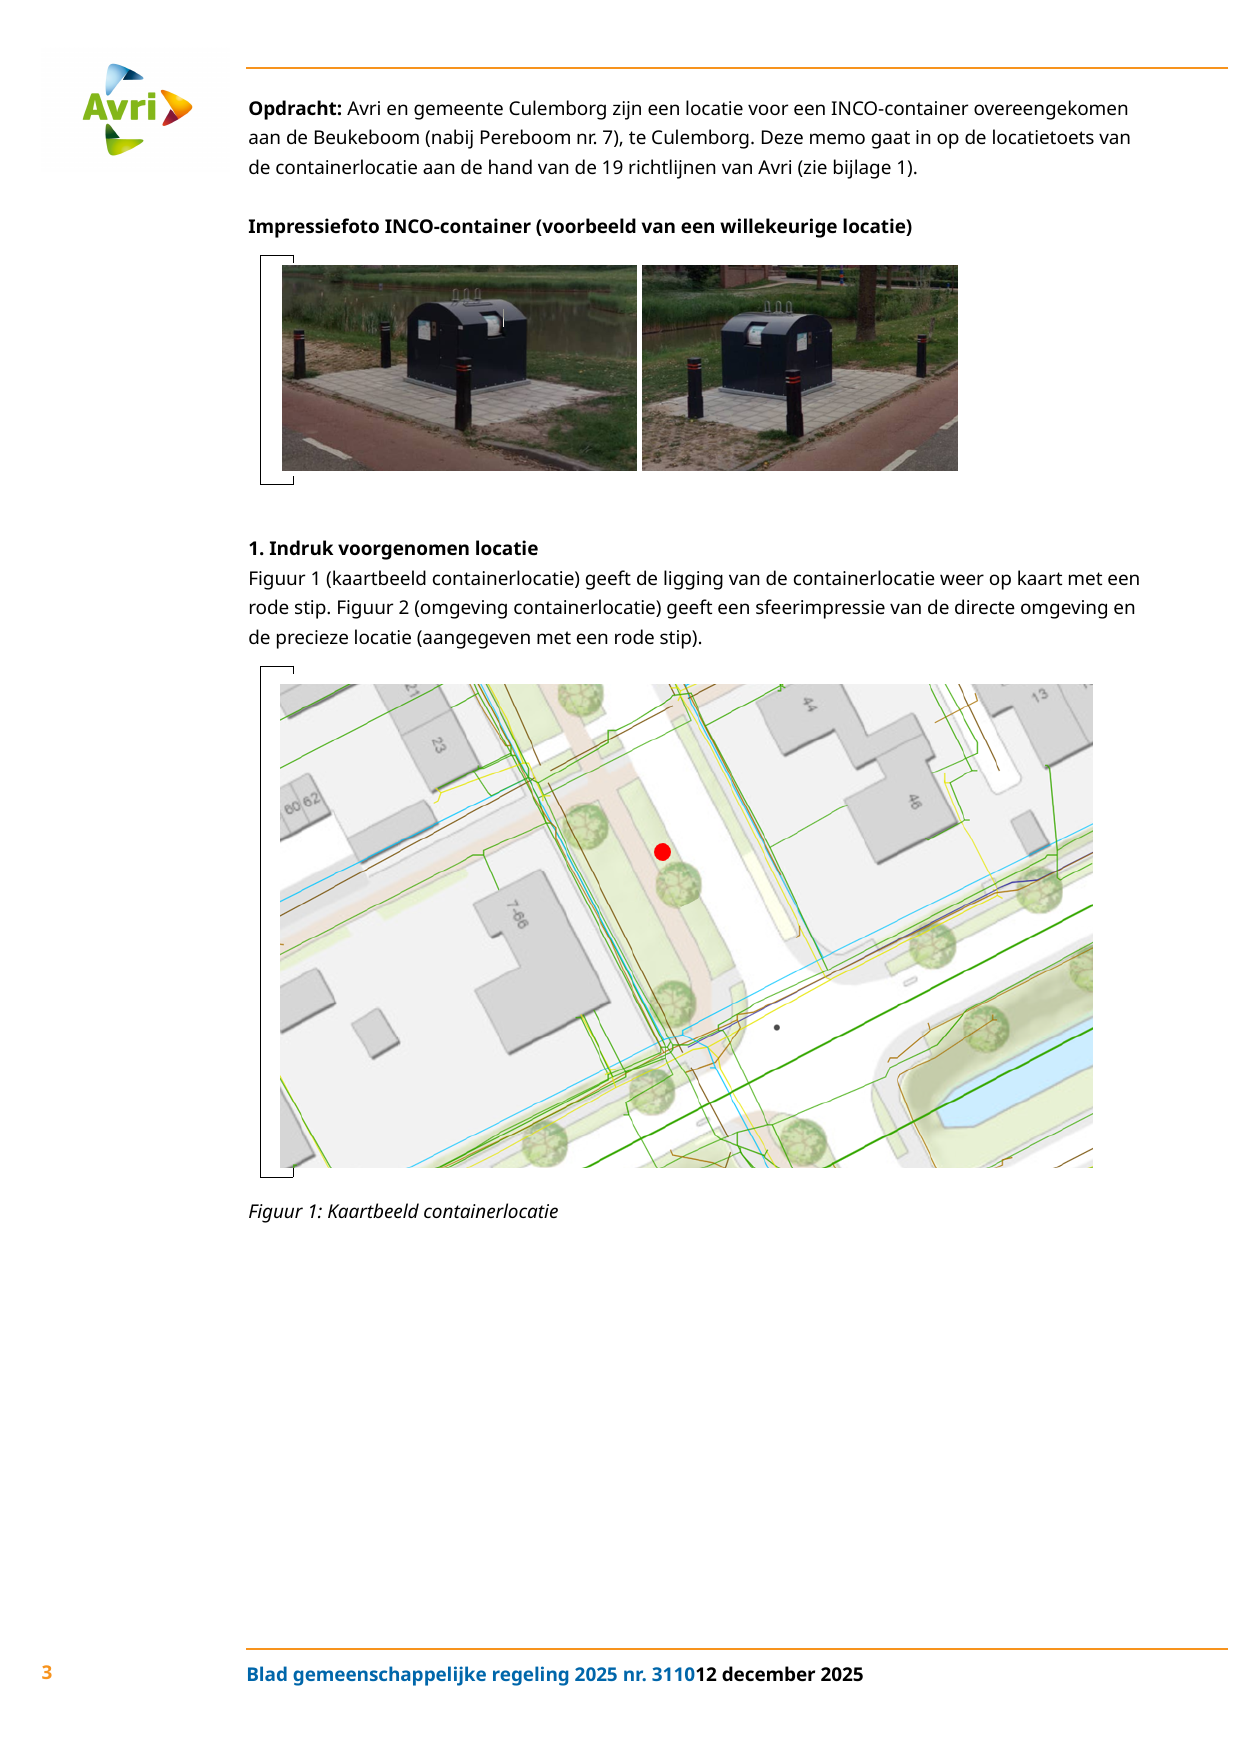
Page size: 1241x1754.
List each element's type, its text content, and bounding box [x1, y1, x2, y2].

text Figuur 1 (kaartbeeld containerlocatie) geeft de ligging van de containerlocatie weer op kaart met een rode stip. Figuur 2 (omgeving containerlocatie) geeft een sfeerimpressie van de directe omgeving en de precieze locatie (aangegeven met een rode stip). [248, 565, 1152, 650]
text 1. Indruk voorgenomen locatie [248, 535, 1152, 561]
text Impressiefoto INCO-container (voorbeeld van een willekeurige locatie) [248, 213, 1152, 239]
picture [268, 263, 978, 476]
text Opdracht: Avri en gemeente Culemborg zijn een locatie voor een INCO-container overeengekomen aan de Beukeboom (nabij Pereboom nr. 7), te Culemborg. Deze memo gaat in op de locatietoets van de containerlocatie aan de hand van de 19 richtlijnen van Avri (zie bijlage 1). [248, 95, 1152, 180]
text Figuur 1: Kaartbeeld containerlocatie [248, 1198, 1152, 1224]
picture [41, 47, 231, 172]
picture [268, 674, 1096, 1168]
